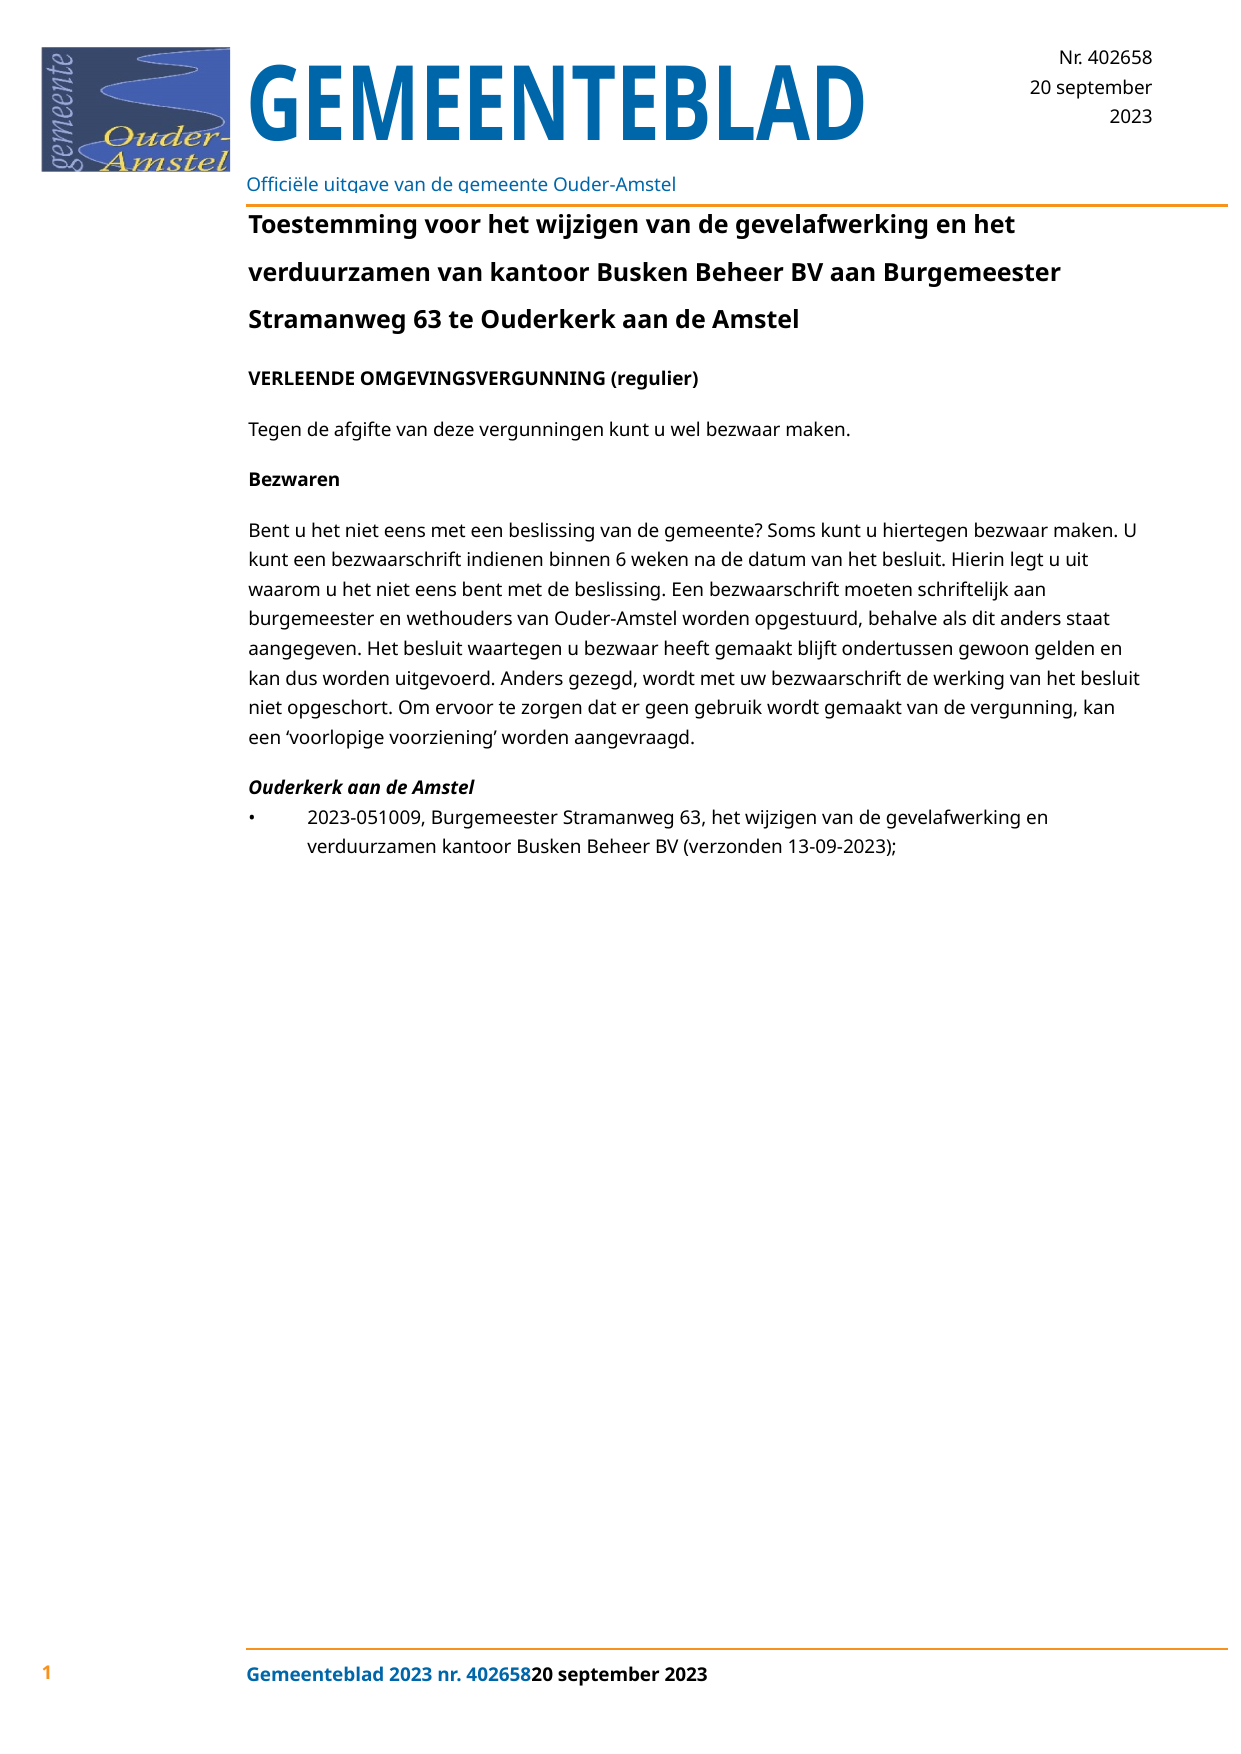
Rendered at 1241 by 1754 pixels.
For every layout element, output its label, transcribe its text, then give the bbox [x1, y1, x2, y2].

list 2023-051009, Burgemeester Stramanweg 63, het wijzigen van de gevelafwerking en verduurzamen kantoor Busken Beheer BV (verzonden 13-09-2023); [248, 804, 1152, 859]
text Tegen de afgifte van deze vergunningen kunt u wel bezwaar maken. [248, 416, 1152, 442]
text Bent u het niet eens met een beslissing van de gemeente? Soms kunt u hiertegen bezwaar maken. U kunt een bezwaarschrift indienen binnen 6 weken na de datum van het besluit. Hierin legt u uit waarom u het niet eens bent met de beslissing. Een bezwaarschrift moeten schriftelijk aan burgemeester en wethouders van Ouder-Amstel worden opgestuurd, behalve als dit anders staat aangegeven. Het besluit waartegen u bezwaar heeft gemaakt blijft ondertussen gewoon gelden en kan dus worden uitgevoerd. Anders gezegd, wordt met uw bezwaarschrift de werking van het besluit niet opgeschort. Om ervoor te zorgen dat er geen gebruik wordt gemaakt van de vergunning, kan een ‘voorlopige voorziening’ worden aangevraagd. [248, 517, 1152, 749]
text Toestemming voor het wijzigen van de gevelafwerking en het verduurzamen van kantoor Busken Beheer BV aan Burgemeester Stramanweg 63 te Ouderkerk aan de Amstel [248, 207, 1152, 336]
text VERLEENDE OMGEVINGSVERGUNNING (regulier) [248, 366, 1152, 391]
text Bezwaren [248, 466, 1152, 492]
picture [41, 47, 231, 172]
text Ouderkerk aan de Amstel [248, 774, 1152, 800]
